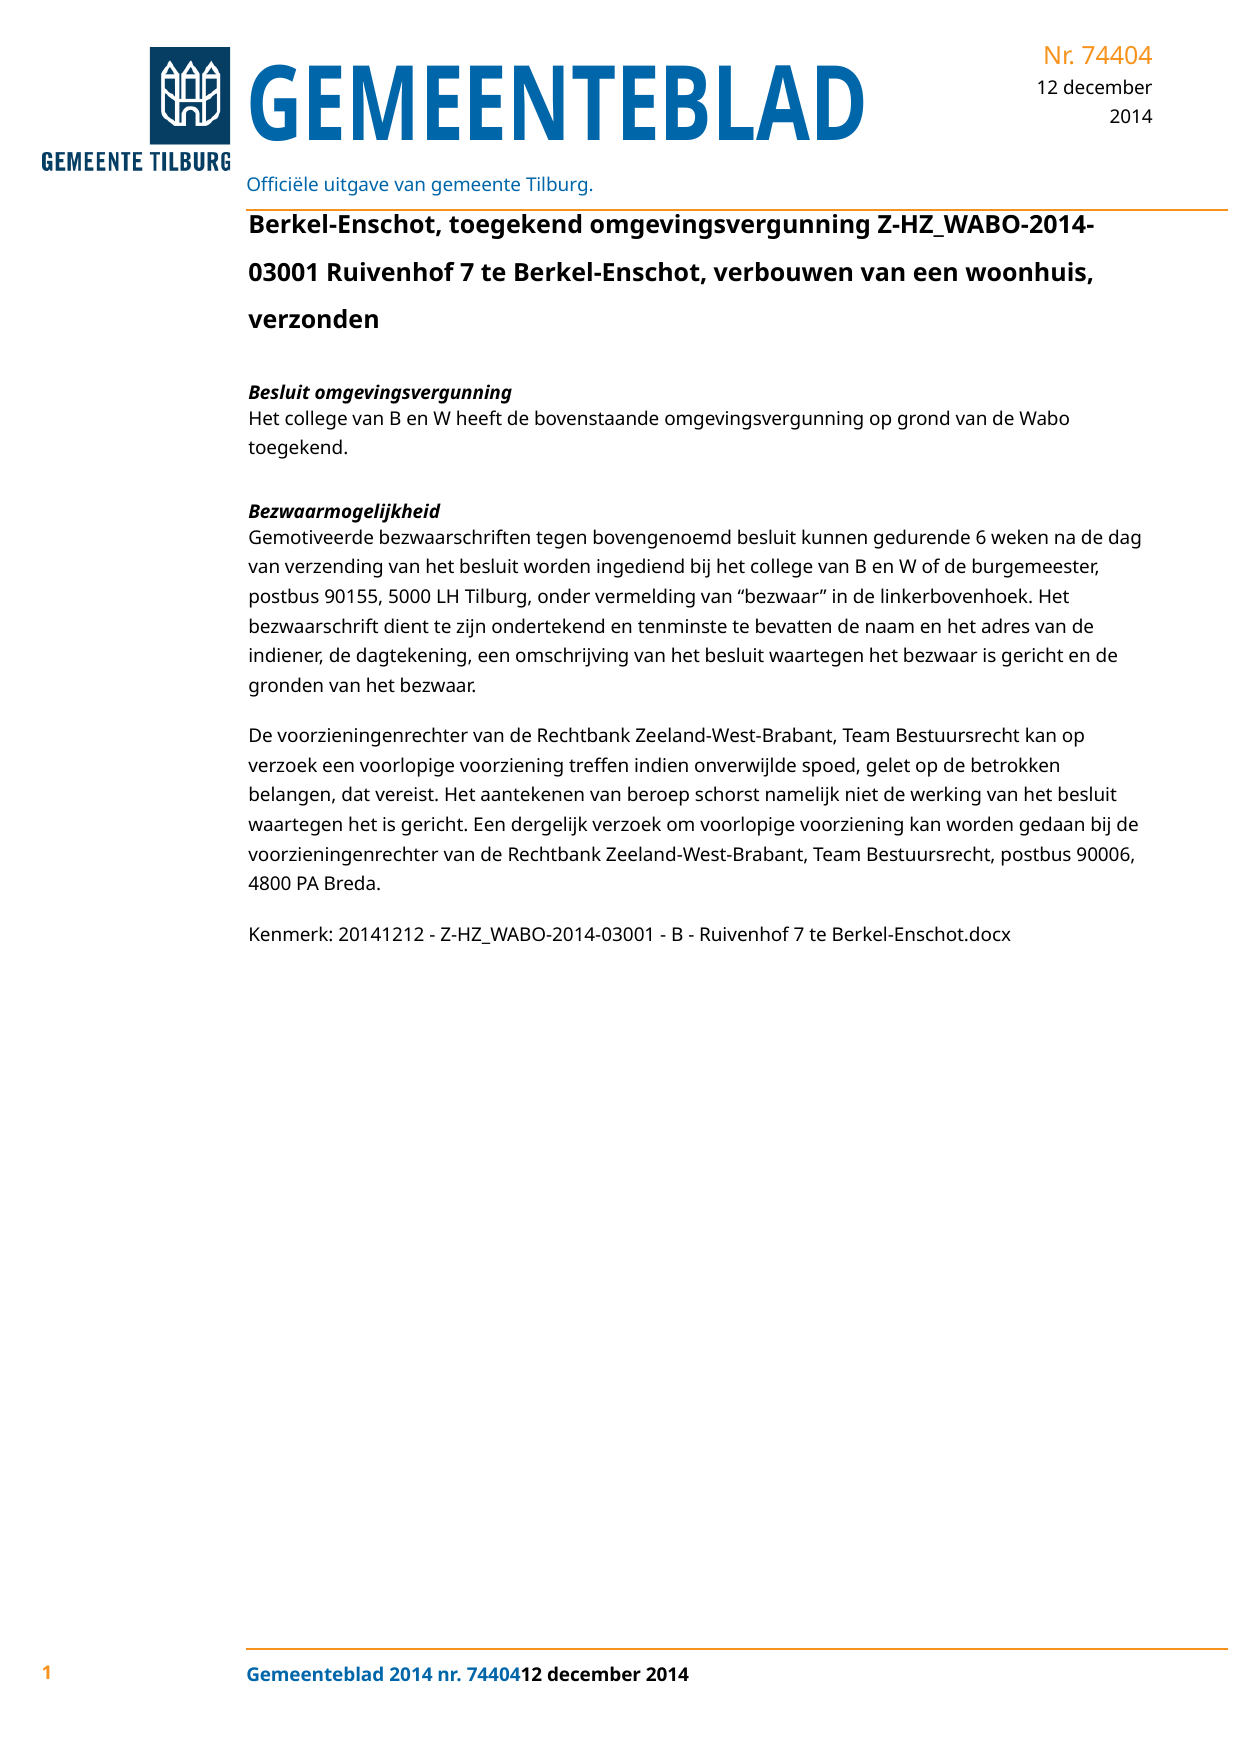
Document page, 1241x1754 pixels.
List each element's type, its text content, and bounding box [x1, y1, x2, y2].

text Bezwaarmogelijkheid [248, 498, 1152, 524]
text De voorzieningenrechter van de Rechtbank Zeeland-West-Brabant, Team Bestuursrecht kan op verzoek een voorlopige voorziening treffen indien onverwijlde spoed, gelet op de betrokken belangen, dat vereist. Het aantekenen van beroep schorst namelijk niet de werking van het besluit waartegen het is gericht. Een dergelijk verzoek om voorlopige voorziening kan worden gedaan bij de voorzieningenrechter van de Rechtbank Zeeland-West-Brabant, Team Bestuursrecht, postbus 90006, 4800 PA Breda. [248, 722, 1152, 896]
text Gemotiveerde bezwaarschriften tegen bovengenoemd besluit kunnen gedurende 6 weken na de dag van verzending van het besluit worden ingediend bij het college van B en W of de burgemeester, postbus 90155, 5000 LH Tilburg, onder vermelding van “bezwaar” in de linkerbovenhoek. Het bezwaarschrift dient te zijn ondertekend en tenminste te bevatten de naam en het adres van de indiener, de dagtekening, een omschrijving van het besluit waartegen het bezwaar is gericht en de gronden van het bezwaar. [248, 524, 1152, 698]
text Berkel-Enschot, toegekend omgevingsvergunning Z-HZ_WABO-2014-03001 Ruivenhof 7 te Berkel-Enschot, verbouwen van een woonhuis, verzonden [248, 211, 1152, 336]
text Het college van B en W heeft de bovenstaande omgevingsvergunning op grond van de Wabo toegekend. [248, 405, 1152, 460]
picture [41, 47, 231, 172]
text Kenmerk: 20141212 - Z-HZ_WABO-2014-03001 - B - Ruivenhof 7 te Berkel-Enschot.docx [248, 921, 1152, 946]
text Besluit omgevingsvergunning [248, 379, 1152, 405]
